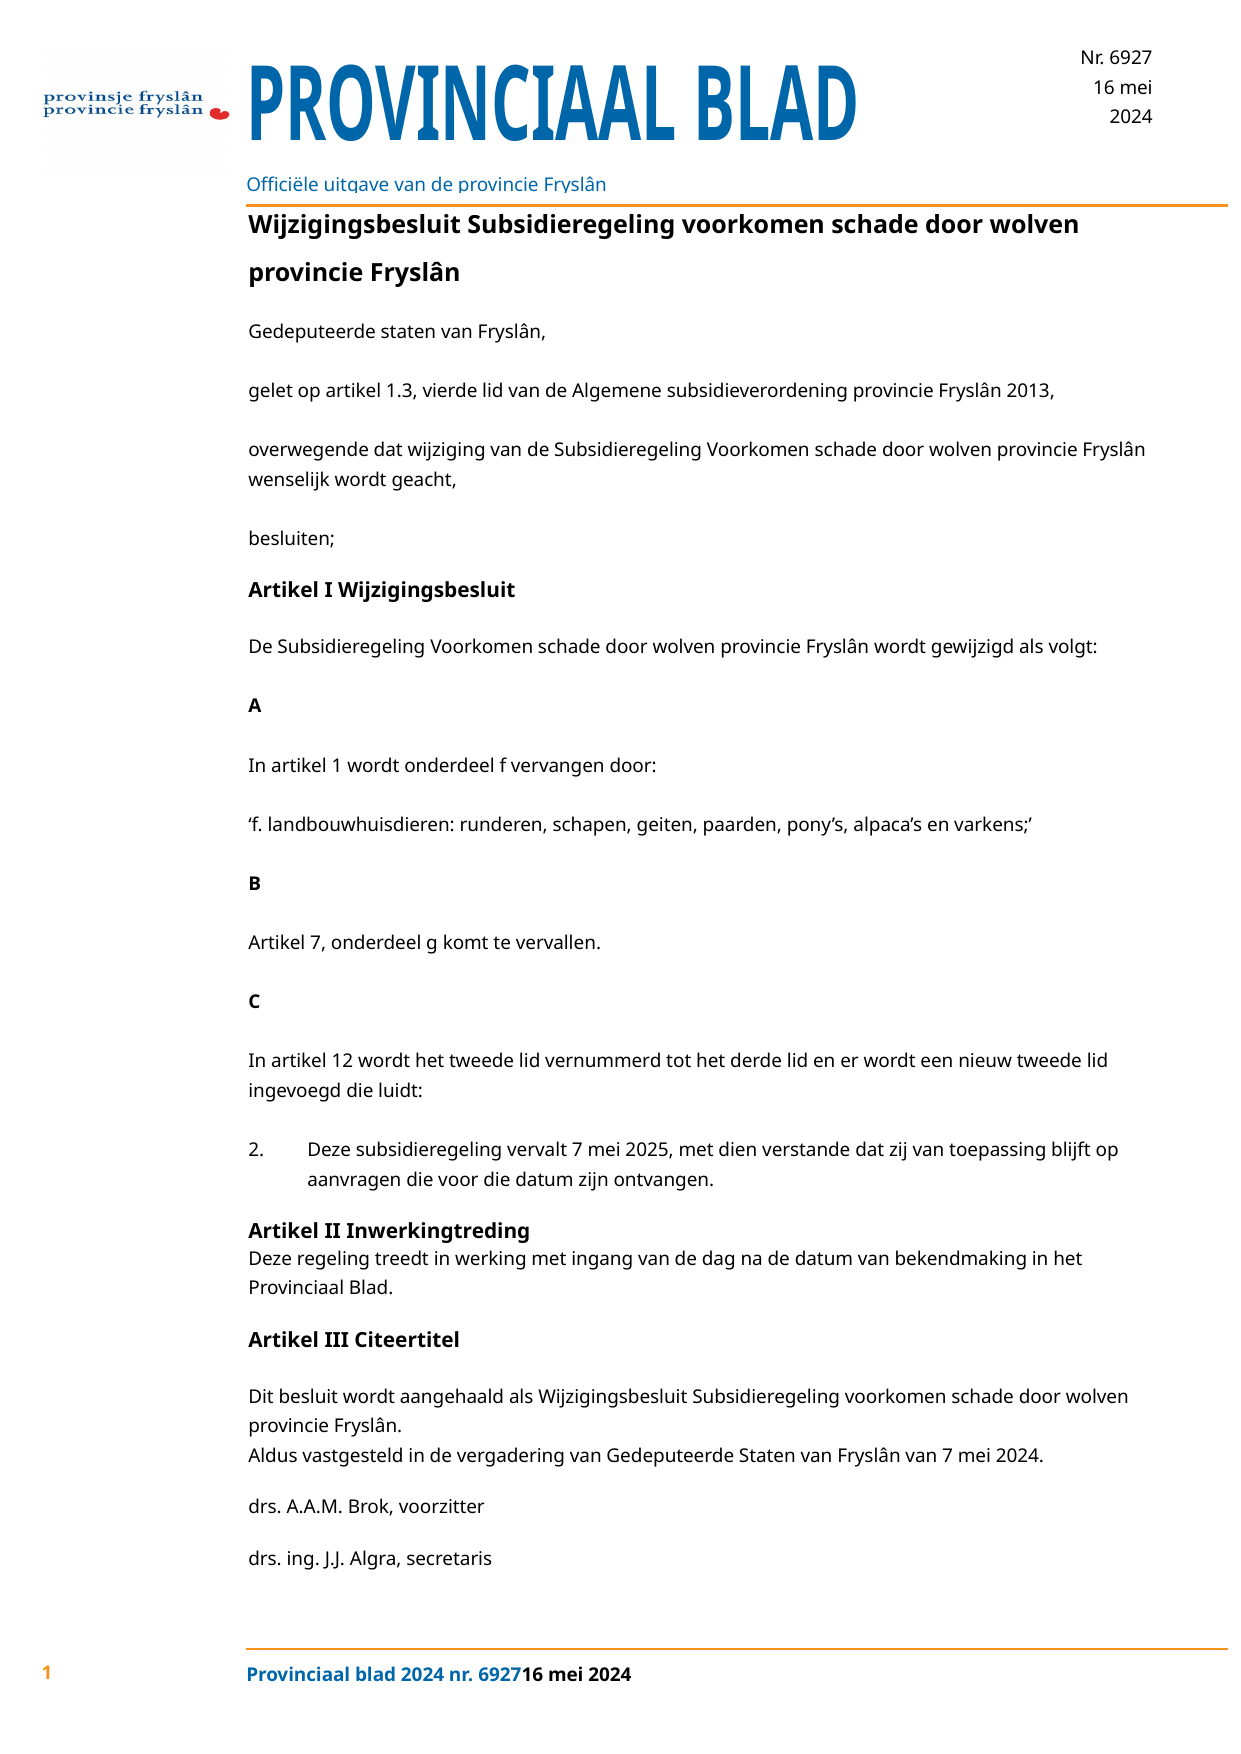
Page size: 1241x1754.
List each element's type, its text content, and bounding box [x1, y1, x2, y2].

text A [248, 693, 1152, 718]
text Artikel I Wijzigingsbesluit [248, 575, 1152, 604]
text Gedeputeerde staten van Fryslân, [248, 318, 1152, 344]
text Dit besluit wordt aangehaald als Wijzigingsbesluit Subsidieregeling voorkomen schade door wolven provincie Fryslân. [248, 1383, 1152, 1438]
text gelet op artikel 1.3, vierde lid van de Algemene subsidieverordening provincie Fryslân 2013, [248, 377, 1152, 403]
text Aldus vastgesteld in de vergadering van Gedeputeerde Staten van Fryslân van 7 mei 2024. [248, 1442, 1152, 1468]
text Artikel II Inwerkingtreding [248, 1216, 1152, 1245]
text ‘f. landbouwhuisdieren: runderen, schapen, geiten, paarden, pony’s, alpaca’s en varkens;’ [248, 811, 1152, 837]
text besluiten; [248, 525, 1152, 551]
text overwegende dat wijziging van de Subsidieregeling Voorkomen schade door wolven provincie Fryslân wenselijk wordt geacht, [248, 436, 1152, 492]
text Artikel III Citeertitel [248, 1325, 1152, 1353]
picture [41, 47, 231, 172]
text De Subsidieregeling Voorkomen schade door wolven provincie Fryslân wordt gewijzigd als volgt: [248, 633, 1152, 659]
text Artikel 7, onderdeel g komt te vervallen. [248, 929, 1152, 955]
list Deze subsidieregeling vervalt 7 mei 2025, met dien verstande dat zij van toepassing blijft op aanvragen die voor die datum zijn ontvangen. [248, 1136, 1152, 1192]
text Deze regeling treedt in werking met ingang van de dag na de datum van bekendmaking in het Provinciaal Blad. [248, 1245, 1152, 1300]
text Wijzigingsbesluit Subsidieregeling voorkomen schade door wolven provincie Fryslân [248, 207, 1152, 288]
text B [248, 870, 1152, 896]
text drs. ing. J.J. Algra, secretaris [248, 1545, 1152, 1571]
text C [248, 988, 1152, 1014]
text In artikel 1 wordt onderdeel f vervangen door: [248, 752, 1152, 777]
text drs. A.A.M. Brok, voorzitter [248, 1493, 1152, 1519]
text In artikel 12 wordt het tweede lid vernummerd tot het derde lid en er wordt een nieuw tweede lid ingevoegd die luidt: [248, 1048, 1152, 1103]
